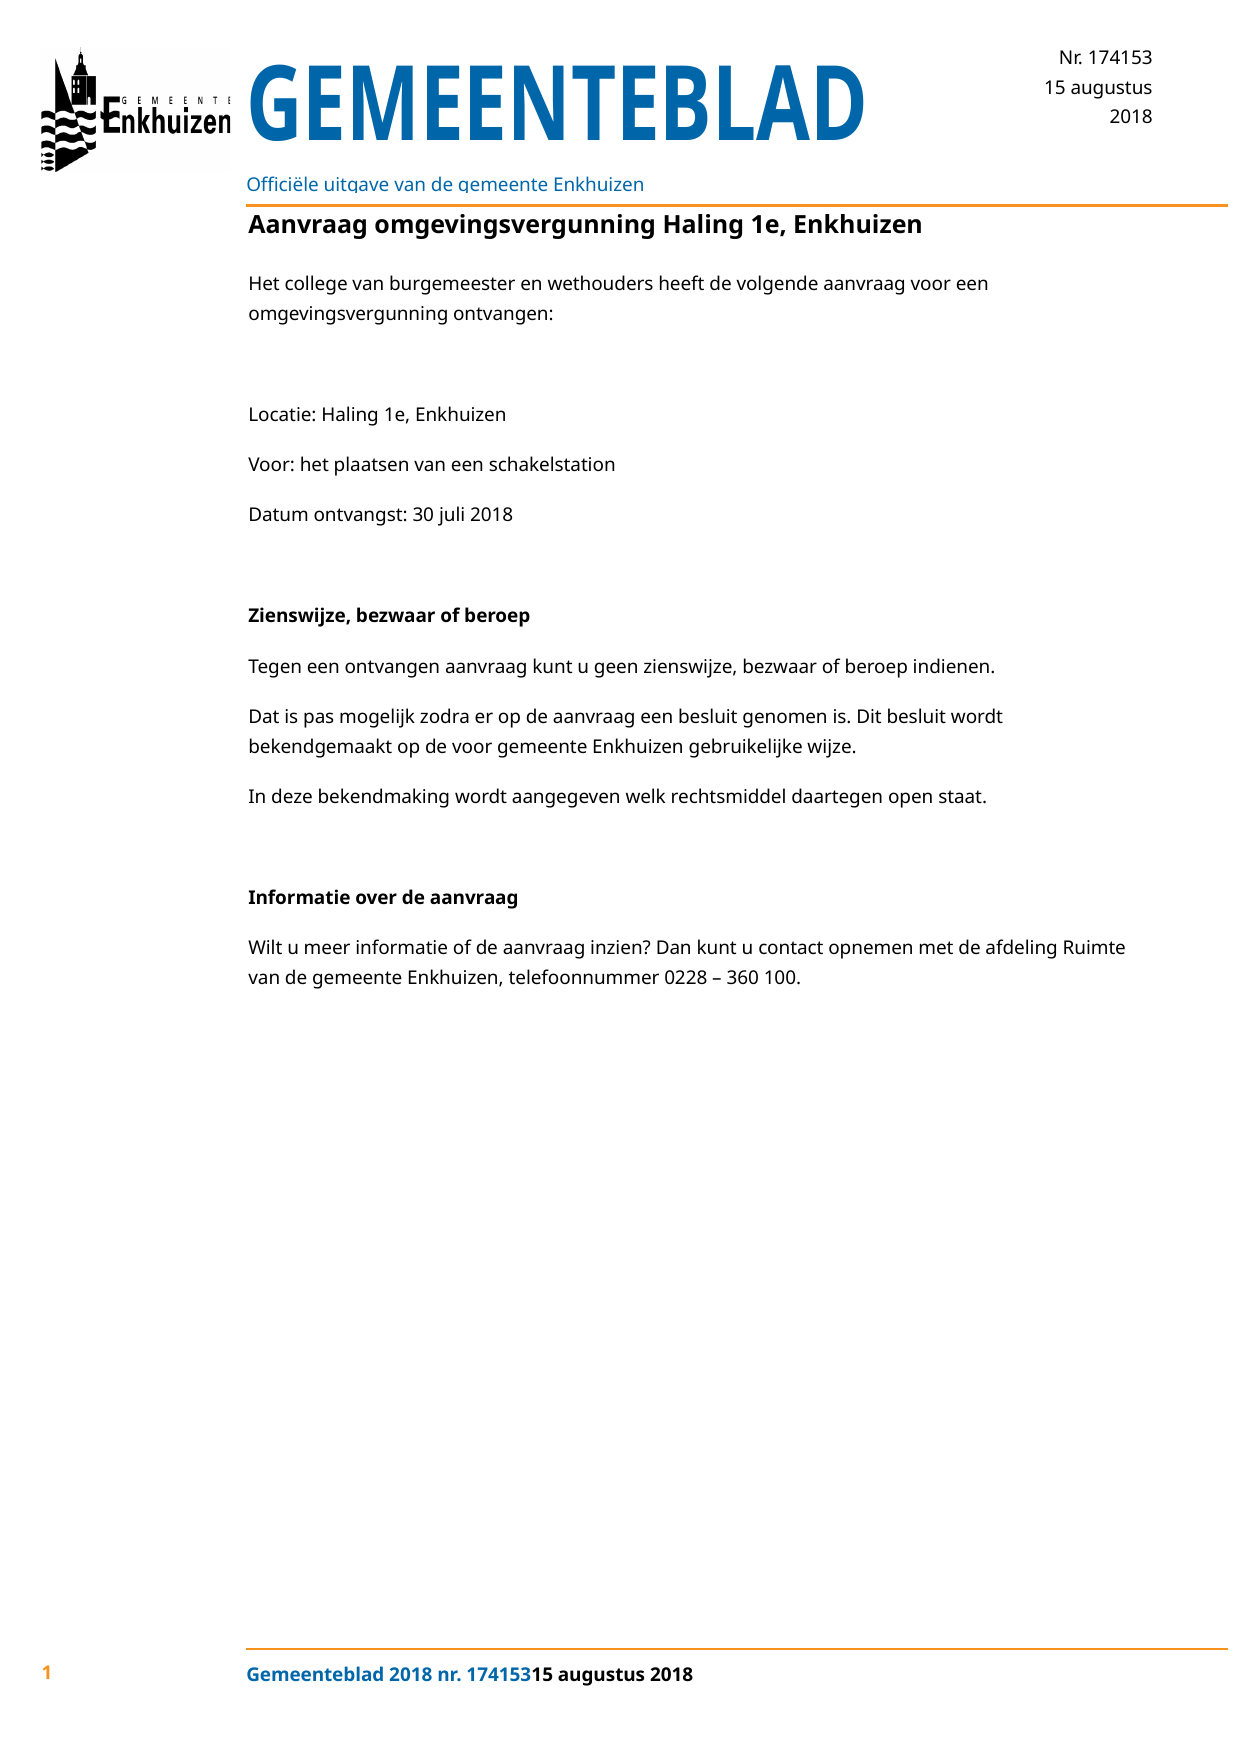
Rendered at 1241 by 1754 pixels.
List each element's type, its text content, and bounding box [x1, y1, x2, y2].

text Informatie over de aanvraag [248, 884, 1152, 910]
text In deze bekendmaking wordt aangegeven welk rechtsmiddel daartegen open staat. [248, 783, 1152, 809]
text Zienswijze, bezwaar of beroep [248, 602, 1152, 628]
text Datum ontvangst: 30 juli 2018 [248, 502, 1152, 527]
text Het college van burgemeester en wethouders heeft de volgende aanvraag voor een omgevingsvergunning ontvangen: [248, 270, 1152, 326]
text Aanvraag omgevingsvergunning Haling 1e, Enkhuizen [248, 207, 1152, 241]
text Tegen een ontvangen aanvraag kunt u geen zienswijze, bezwaar of beroep indienen. [248, 653, 1152, 678]
text Locatie: Haling 1e, Enkhuizen [248, 401, 1152, 426]
text Dat is pas mogelijk zodra er op de aanvraag een besluit genomen is. Dit besluit wordt bekendgemaakt op de voor gemeente Enkhuizen gebruikelijke wijze. [248, 703, 1152, 758]
text Wilt u meer informatie of de aanvraag inzien? Dan kunt u contact opnemen met de afdeling Ruimte van de gemeente Enkhuizen, telefoonnummer 0228 – 360 100. [248, 934, 1152, 990]
text Voor: het plaatsen van een schakelstation [248, 451, 1152, 477]
picture [41, 47, 231, 172]
